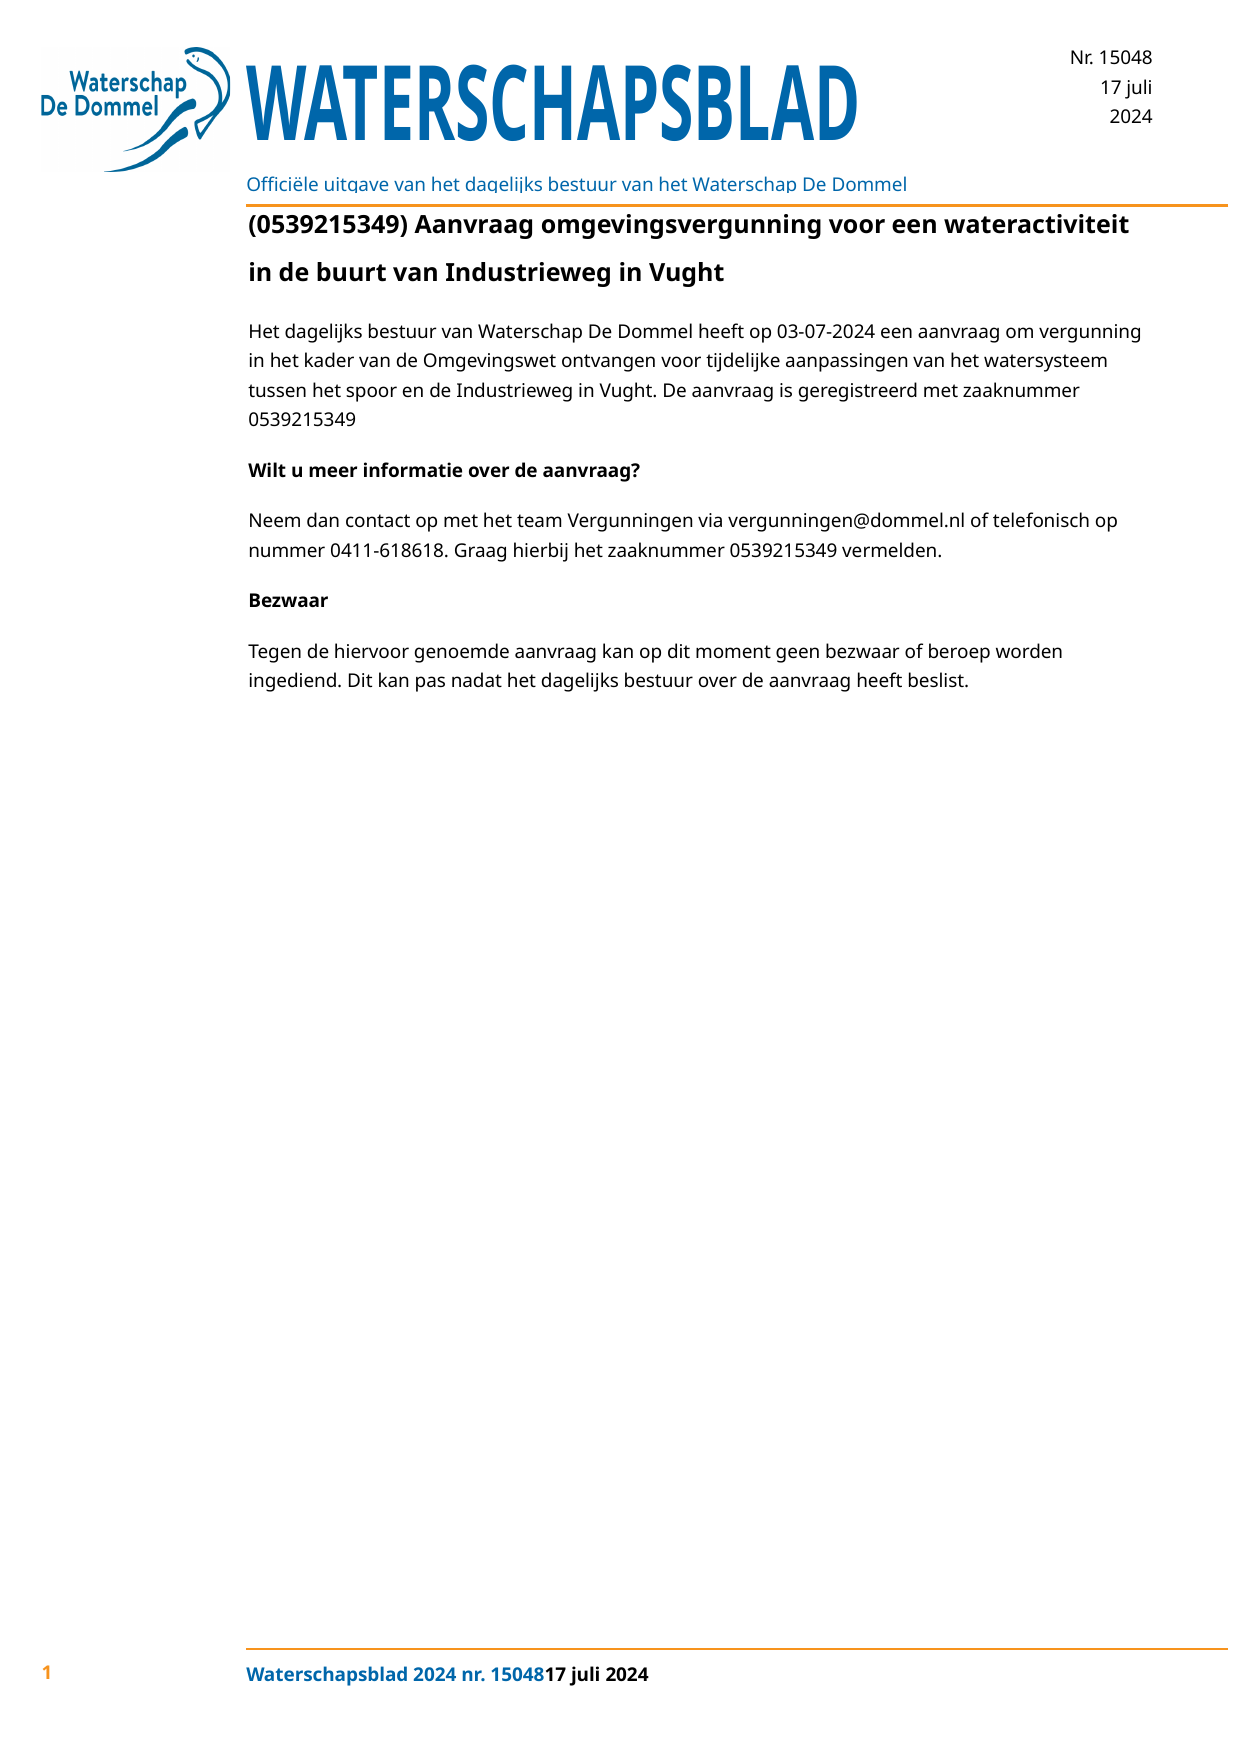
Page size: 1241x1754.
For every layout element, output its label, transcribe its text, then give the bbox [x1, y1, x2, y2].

picture [41, 47, 231, 172]
text Het dagelijks bestuur van Waterschap De Dommel heeft op 03-07-2024 een aanvraag om vergunning in het kader van de Omgevingswet ontvangen voor tijdelijke aanpassingen van het watersysteem tussen het spoor en de Industrieweg in Vught. De aanvraag is geregistreerd met zaaknummer 0539215349 [248, 318, 1152, 432]
text Wilt u meer informatie over de aanvraag? [248, 457, 1152, 483]
text Tegen de hiervoor genoemde aanvraag kan op dit moment geen bezwaar of beroep worden ingediend. Dit kan pas nadat het dagelijks bestuur over de aanvraag heeft beslist. [248, 638, 1152, 693]
text Bezwaar [248, 587, 1152, 613]
picture [198, 118, 210, 131]
picture [45, 99, 51, 111]
text Neem dan contact op met het team Vergunningen via vergunningen@dommel.nl of telefonisch op nummer 0411-618618. Graag hierbij het zaaknummer 0539215349 vermelden. [248, 507, 1152, 563]
text (0539215349) Aanvraag omgevingsvergunning voor een wateractiviteit in de buurt van Industrieweg in Vught [248, 207, 1152, 288]
picture [204, 47, 231, 76]
